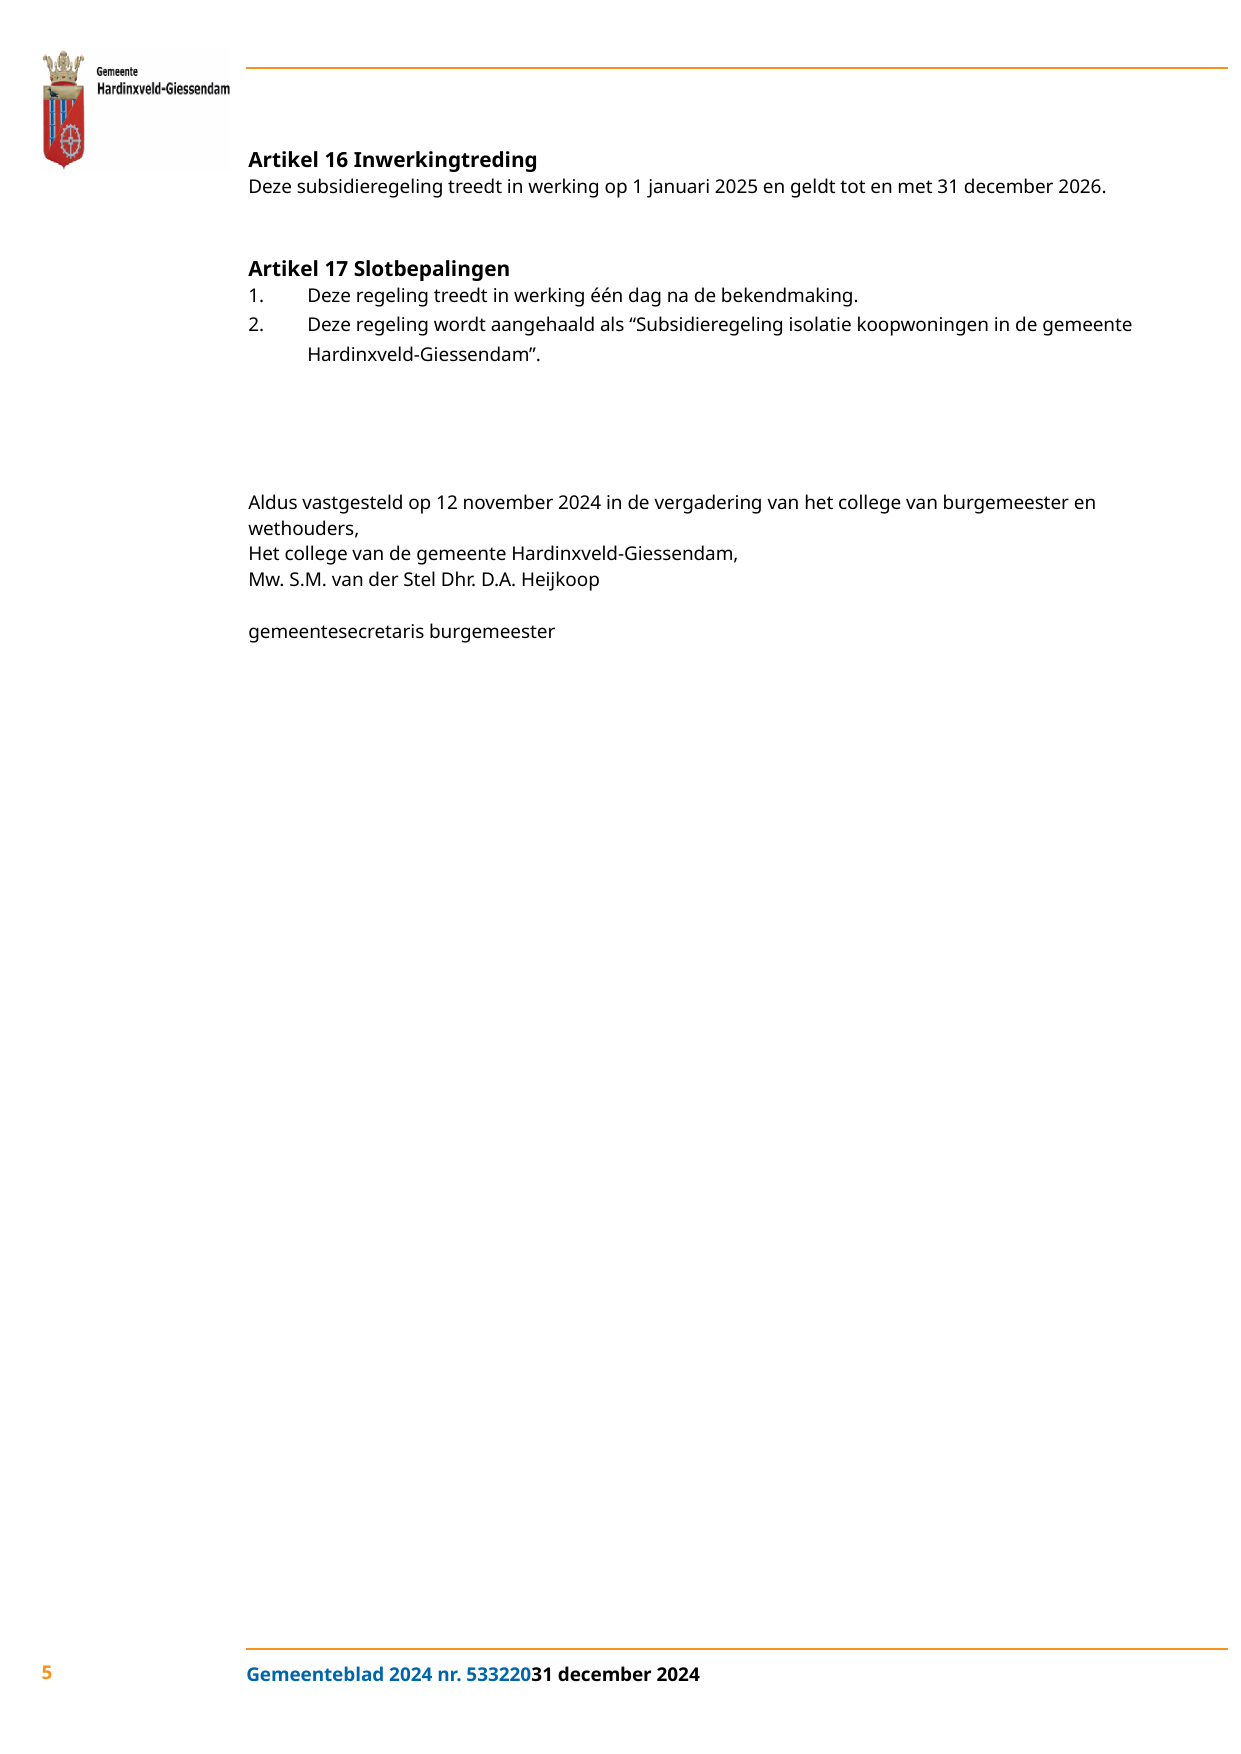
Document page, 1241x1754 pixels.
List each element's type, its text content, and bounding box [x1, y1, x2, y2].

text Artikel 16 Inwerkingtreding [248, 145, 1152, 174]
list Deze regeling wordt aangehaald als “Subsidieregeling isolatie koopwoningen in de gemeente Hardinxveld-Giessendam”. [248, 312, 1152, 367]
text Het college van de gemeente Hardinxveld-Giessendam, [248, 541, 1152, 566]
text Deze subsidieregeling treedt in werking op 1 januari 2025 en geldt tot en met 31 december 2026. [248, 174, 1152, 199]
text gemeentesecretaris burgemeester [248, 618, 1152, 643]
text Artikel 17 Slotbepalingen [248, 254, 1152, 282]
picture [41, 47, 231, 172]
text Aldus vastgesteld op 12 november 2024 in de vergadering van het college van burgemeester en wethouders, [248, 489, 1152, 541]
text Mw. S.M. van der Stel Dhr. D.A. Heijkoop [248, 566, 1152, 592]
list Deze regeling treedt in werking één dag na de bekendmaking. [248, 282, 1152, 308]
